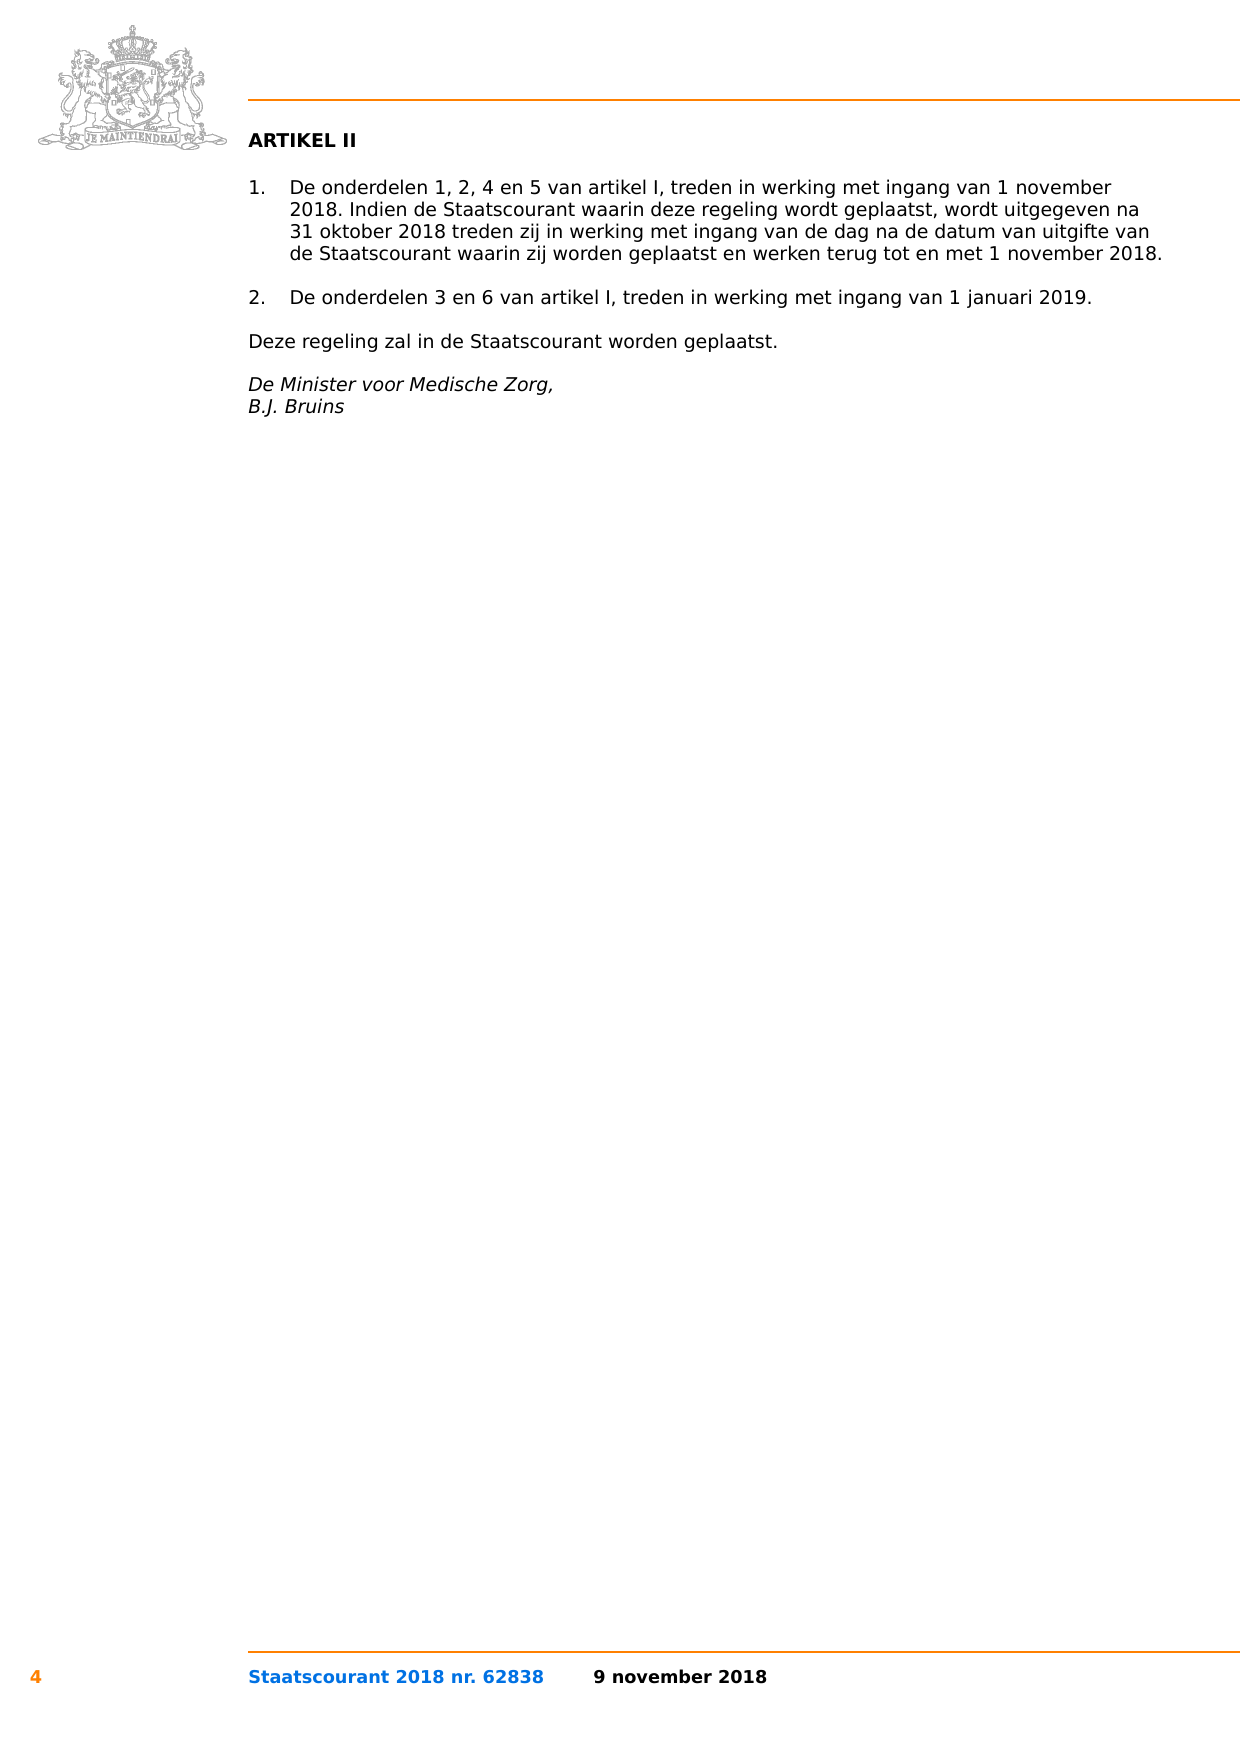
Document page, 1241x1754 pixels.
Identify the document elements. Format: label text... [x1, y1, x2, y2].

subtitle ARTIKEL II [248, 130, 1163, 152]
text De Minister voor Medische Zorg, B.J. Bruins [248, 374, 1163, 418]
text 2. De onderdelen 3 en 6 van artikel I, treden in werking met ingang van 1 januari 2019. [248, 287, 1163, 309]
text 1. De onderdelen 1, 2, 4 en 5 van artikel I, treden in werking met ingang van 1 november 2018. Indien de Staatscourant waarin deze regeling wordt geplaatst, wordt uitgegeven na 31 oktober 2018 treden zij in werking met ingang van de dag na de datum van uitgifte van de Staatscourant waarin zij worden geplaatst en werken terug tot en met 1 november 2018. [248, 177, 1163, 265]
text Deze regeling zal in de Staatscourant worden geplaatst. [248, 331, 1163, 352]
picture [38, 25, 227, 150]
